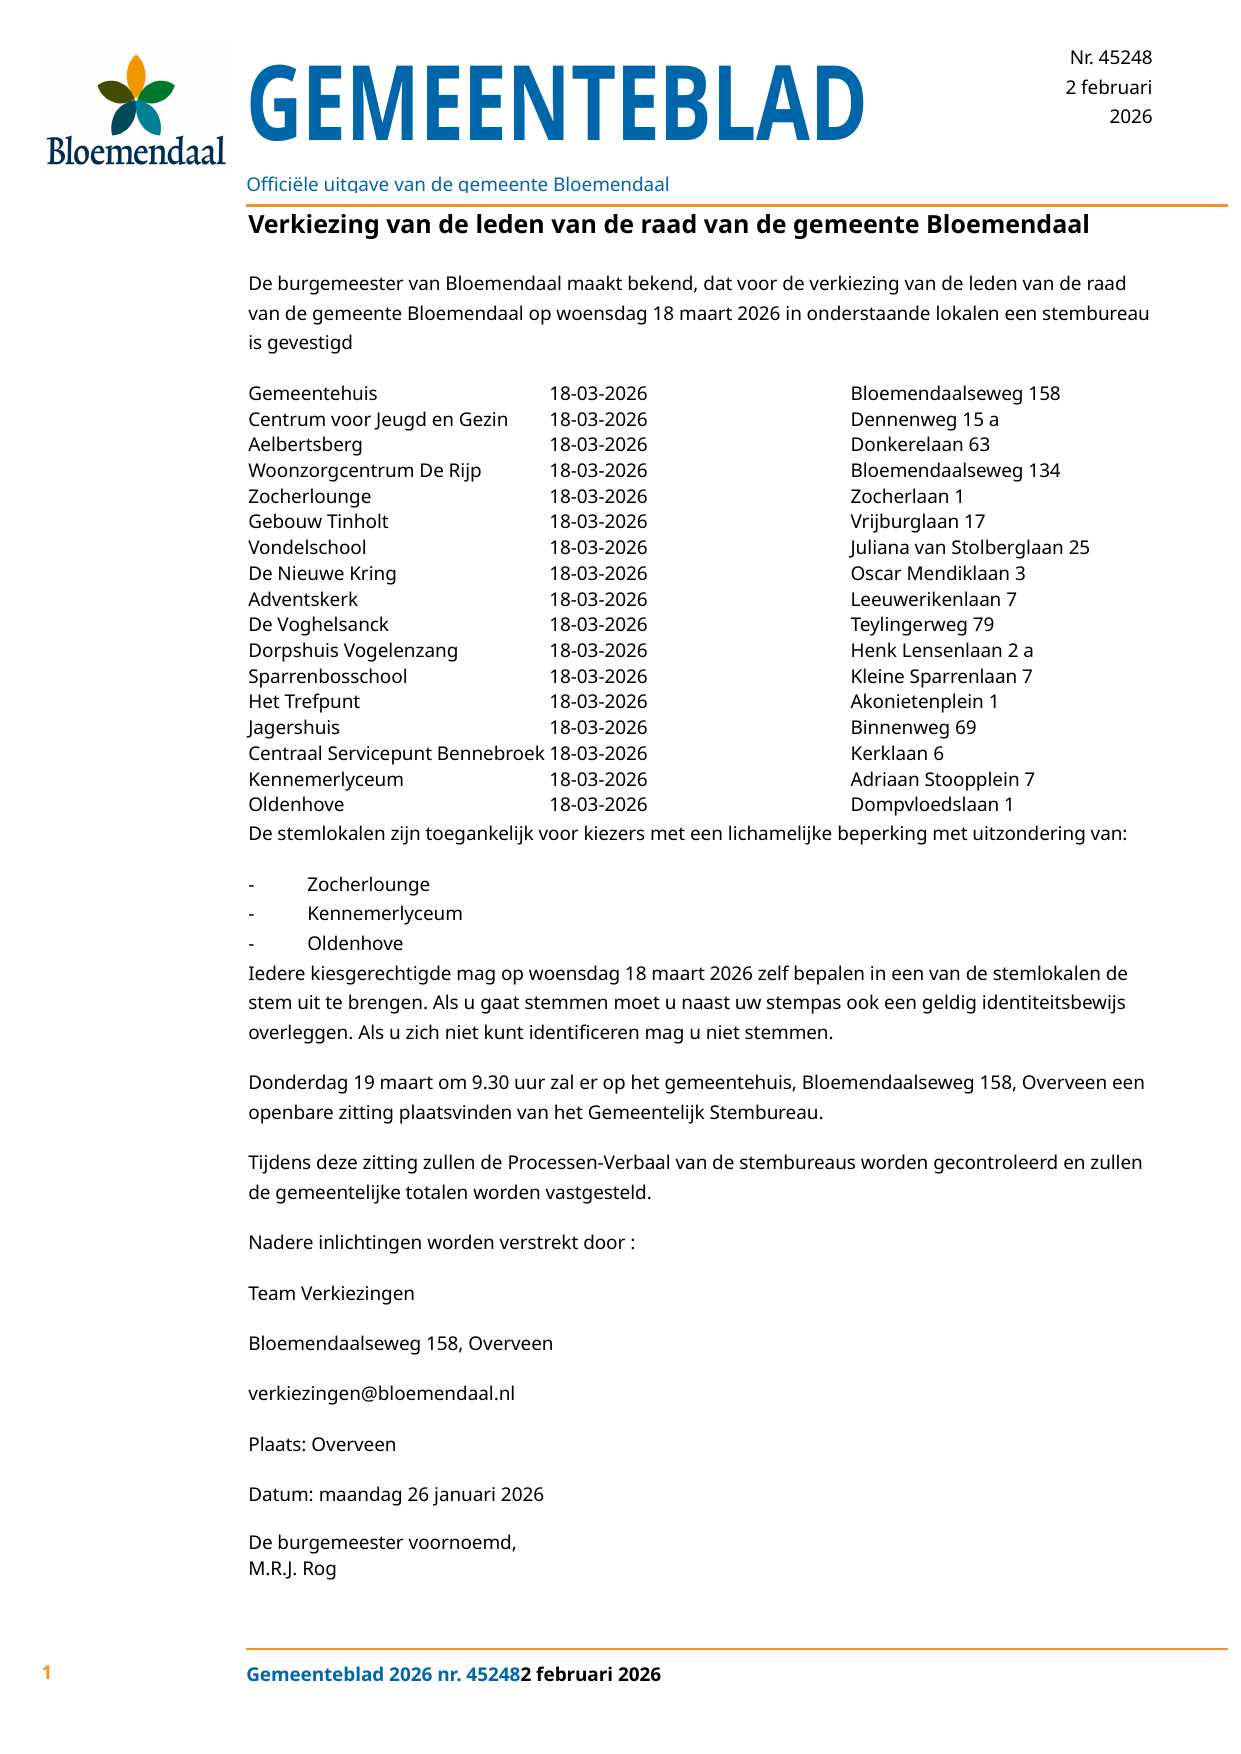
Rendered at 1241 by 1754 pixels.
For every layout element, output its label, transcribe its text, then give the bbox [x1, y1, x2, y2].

table_cell Vrijburglaan 17 [850, 509, 1152, 534]
table_cell Binnenweg 69 [850, 715, 1152, 740]
table_cell De Voghelsanck [248, 612, 549, 637]
table_cell Oldenhove [248, 792, 549, 817]
table_cell Dompvloedslaan 1 [850, 792, 1152, 817]
text Verkiezing van de leden van de raad van de gemeente Bloemendaal [248, 207, 1152, 241]
list Oldenhove [248, 930, 1152, 956]
table_cell Kerklaan 6 [850, 740, 1152, 766]
table_cell De Nieuwe Kring [248, 560, 549, 586]
table_cell Aelbertsberg [248, 431, 549, 457]
list Kennemerlyceum [248, 901, 1152, 926]
text Tijdens deze zitting zullen de Processen-Verbaal van de stembureaus worden gecontroleerd en zullen de gemeentelijke totalen worden vastgesteld. [248, 1149, 1152, 1205]
table_cell Het Trefpunt [248, 689, 549, 714]
table_cell Gebouw Tinholt [248, 509, 549, 534]
table_cell 18-03-2026 [549, 612, 850, 637]
table_cell Zocherlaan 1 [850, 483, 1152, 509]
table_cell Zocherlounge [248, 483, 549, 509]
text Plaats: Overveen [248, 1431, 1152, 1457]
text Bloemendaalseweg 158, Overveen [248, 1330, 1152, 1356]
table_cell Akonietenplein 1 [850, 689, 1152, 714]
table_cell Kleine Sparrenlaan 7 [850, 663, 1152, 689]
table_cell 18-03-2026 [549, 792, 850, 817]
table_cell Dorpshuis Vogelenzang [248, 637, 549, 663]
text Iedere kiesgerechtigde mag op woensdag 18 maart 2026 zelf bepalen in een van de stemlokalen de stem uit te brengen. Als u gaat stemmen moet u naast uw stempas ook een geldig identiteitsbewijs overleggen. Als u zich niet kunt identificeren mag u niet stemmen. [248, 960, 1152, 1045]
table_header Gemeentehuis [248, 380, 549, 406]
table_header Bloemendaalseweg 158 [850, 380, 1152, 406]
table_cell 18-03-2026 [549, 586, 850, 612]
table_cell Juliana van Stolberglaan 25 [850, 534, 1152, 560]
text Team Verkiezingen [248, 1280, 1152, 1306]
table_cell Woonzorgcentrum De Rijp [248, 457, 549, 483]
picture [41, 47, 231, 172]
text Datum: maandag 26 januari 2026 [248, 1481, 1152, 1507]
table_cell 18-03-2026 [549, 406, 850, 431]
table_cell 18-03-2026 [549, 509, 850, 534]
table_cell 18-03-2026 [549, 689, 850, 714]
table_cell Oscar Mendiklaan 3 [850, 560, 1152, 586]
list Zocherlounge [248, 871, 1152, 897]
text Nadere inlichtingen worden verstrekt door : [248, 1229, 1152, 1255]
table_cell Jagershuis [248, 715, 549, 740]
table_cell Teylingerweg 79 [850, 612, 1152, 637]
table_cell 18-03-2026 [549, 431, 850, 457]
text De burgemeester van Bloemendaal maakt bekend, dat voor de verkiezing van de leden van de raad van de gemeente Bloemendaal op woensdag 18 maart 2026 in onderstaande lokalen een stembureau is gevestigd [248, 270, 1152, 355]
table_cell Centrum voor Jeugd en Gezin [248, 406, 549, 431]
table_cell 18-03-2026 [549, 560, 850, 586]
table_header 18-03-2026 [549, 380, 850, 406]
text De burgemeester voornoemd, [248, 1529, 1152, 1555]
table_cell Vondelschool [248, 534, 549, 560]
table_cell 18-03-2026 [549, 534, 850, 560]
text verkiezingen@bloemendaal.nl [248, 1381, 1152, 1406]
table_cell Dennenweg 15 a [850, 406, 1152, 431]
text M.R.J. Rog [248, 1555, 1152, 1581]
table_cell 18-03-2026 [549, 740, 850, 766]
table_cell Henk Lensenlaan 2 a [850, 637, 1152, 663]
table_cell Adventskerk [248, 586, 549, 612]
text De stemlokalen zijn toegankelijk voor kiezers met een lichamelijke beperking met uitzondering van: [248, 821, 1152, 846]
table_cell 18-03-2026 [549, 637, 850, 663]
table_cell Sparrenbosschool [248, 663, 549, 689]
table_cell Donkerelaan 63 [850, 431, 1152, 457]
table_cell 18-03-2026 [549, 766, 850, 792]
table_cell 18-03-2026 [549, 663, 850, 689]
text Donderdag 19 maart om 9.30 uur zal er op het gemeentehuis, Bloemendaalseweg 158, Overveen een openbare zitting plaatsvinden van het Gemeentelijk Stembureau. [248, 1069, 1152, 1125]
table_cell Centraal Servicepunt Bennebroek [248, 740, 549, 766]
table_cell Leeuwerikenlaan 7 [850, 586, 1152, 612]
table_cell 18-03-2026 [549, 483, 850, 509]
table_cell 18-03-2026 [549, 457, 850, 483]
table_cell Adriaan Stoopplein 7 [850, 766, 1152, 792]
table_cell Bloemendaalseweg 134 [850, 457, 1152, 483]
table_cell 18-03-2026 [549, 715, 850, 740]
table_cell Kennemerlyceum [248, 766, 549, 792]
